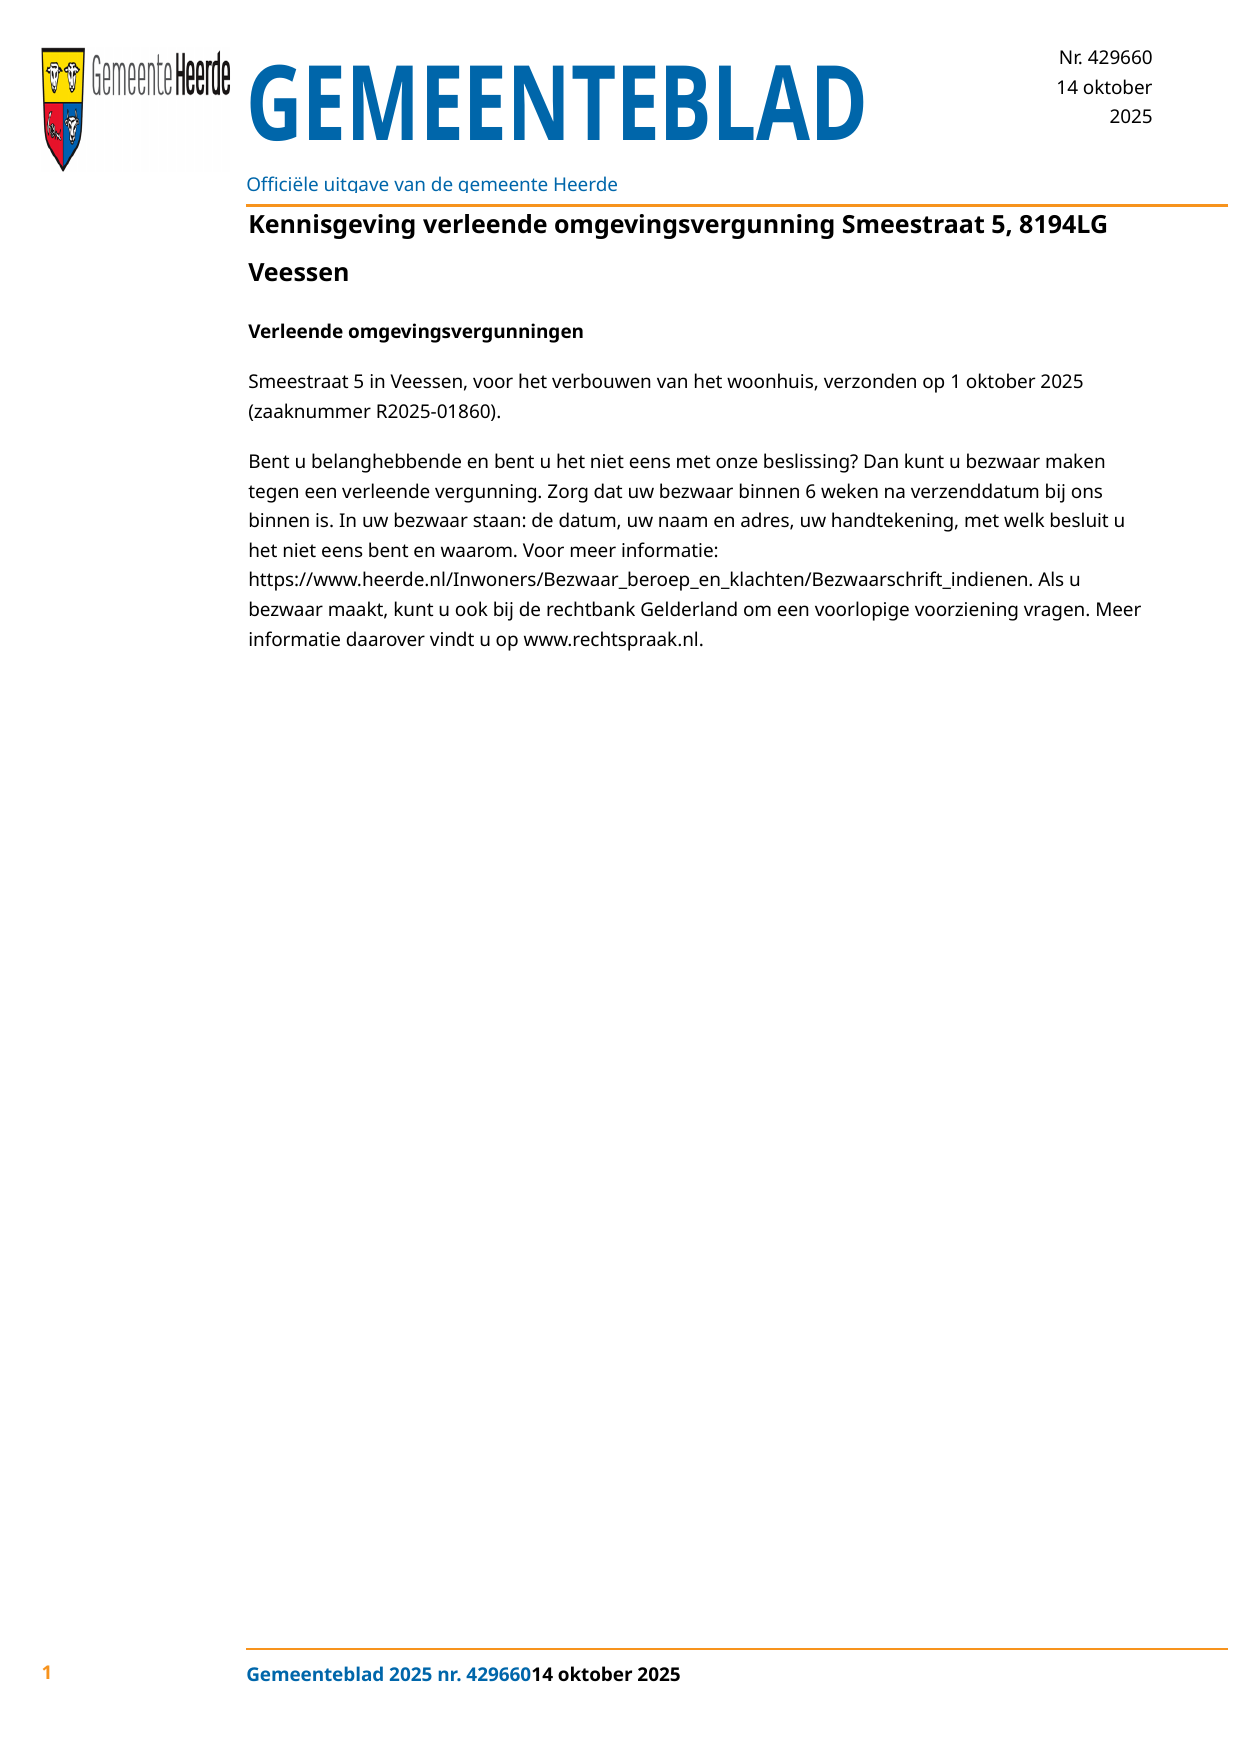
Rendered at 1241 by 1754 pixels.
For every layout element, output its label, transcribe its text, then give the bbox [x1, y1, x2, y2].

text Bent u belanghebbende en bent u het niet eens met onze beslissing? Dan kunt u bezwaar maken tegen een verleende vergunning. Zorg dat uw bezwaar binnen 6 weken na verzenddatum bij ons binnen is. In uw bezwaar staan: de datum, uw naam en adres, uw handtekening, met welk besluit u het niet eens bent en waarom. Voor meer informatie: https://www.heerde.nl/Inwoners/Bezwaar_beroep_en_klachten/Bezwaarschrift_indienen. Als u bezwaar maakt, kunt u ook bij de rechtbank Gelderland om een voorlopige voorziening vragen. Meer informatie daarover vindt u op www.rechtspraak.nl. [248, 448, 1152, 652]
picture [41, 47, 231, 172]
text Verleende omgevingsvergunningen [248, 318, 1152, 344]
text Kennisgeving verleende omgevingsvergunning Smeestraat 5, 8194LG Veessen [248, 207, 1152, 288]
text Smeestraat 5 in Veessen, voor het verbouwen van het woonhuis, verzonden op 1 oktober 2025 (zaaknummer R2025-01860). [248, 368, 1152, 424]
